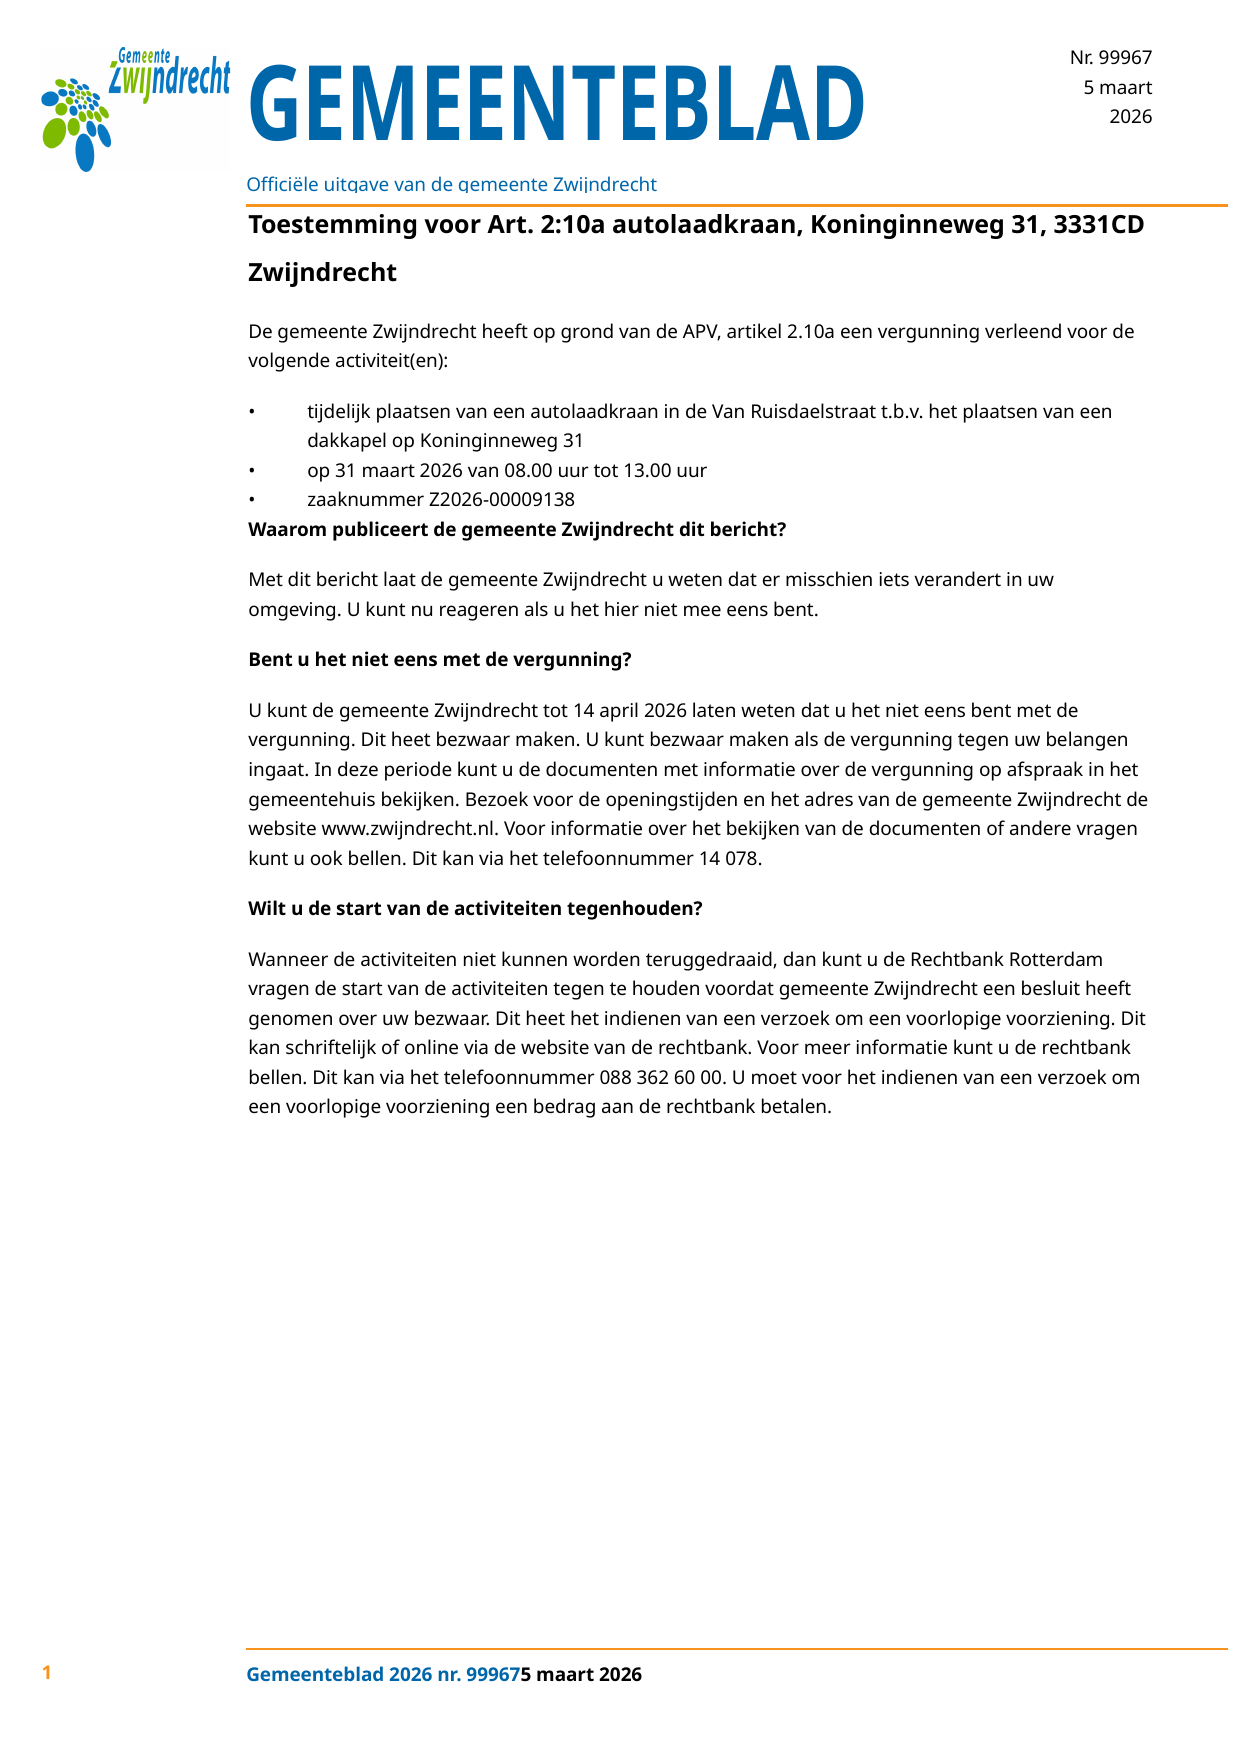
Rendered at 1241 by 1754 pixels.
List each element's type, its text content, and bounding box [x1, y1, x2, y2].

text Met dit bericht laat de gemeente Zwijndrecht u weten dat er misschien iets verandert in uw omgeving. U kunt nu reageren als u het hier niet mee eens bent. [248, 567, 1152, 622]
list op 31 maart 2026 van 08.00 uur tot 13.00 uur [248, 457, 1152, 483]
text Toestemming voor Art. 2:10a autolaadkraan, Koninginneweg 31, 3331CD Zwijndrecht [248, 207, 1152, 288]
list zaaknummer Z2026-00009138 [248, 487, 1152, 512]
text Waarom publiceert de gemeente Zwijndrecht dit bericht? [248, 516, 1152, 542]
text U kunt de gemeente Zwijndrecht tot 14 april 2026 laten weten dat u het niet eens bent met de vergunning. Dit heet bezwaar maken. U kunt bezwaar maken als de vergunning tegen uw belangen ingaat. In deze periode kunt u de documenten met informatie over de vergunning op afspraak in het gemeentehuis bekijken. Bezoek voor de openingstijden en het adres van de gemeente Zwijndrecht de website www.zwijndrecht.nl. Voor informatie over het bekijken van de documenten of andere vragen kunt u ook bellen. Dit kan via het telefoonnummer 14 078. [248, 697, 1152, 871]
picture [41, 47, 231, 172]
text Wilt u de start van de activiteiten tegenhouden? [248, 895, 1152, 921]
text De gemeente Zwijndrecht heeft op grond van de APV, artikel 2.10a een vergunning verleend voor de volgende activiteit(en): [248, 318, 1152, 373]
text Bent u het niet eens met de vergunning? [248, 647, 1152, 672]
list tijdelijk plaatsen van een autolaadkraan in de Van Ruisdaelstraat t.b.v. het plaatsen van een dakkapel op Koninginneweg 31 [248, 398, 1152, 453]
text Wanneer de activiteiten niet kunnen worden teruggedraaid, dan kunt u de Rechtbank Rotterdam vragen de start van de activiteiten tegen te houden voordat gemeente Zwijndrecht een besluit heeft genomen over uw bezwaar. Dit heet het indienen van een verzoek om een voorlopige voorziening. Dit kan schriftelijk of online via de website van de rechtbank. Voor meer informatie kunt u de rechtbank bellen. Dit kan via het telefoonnummer 088 362 60 00. U moet voor het indienen van een verzoek om een voorlopige voorziening een bedrag aan de rechtbank betalen. [248, 946, 1152, 1119]
